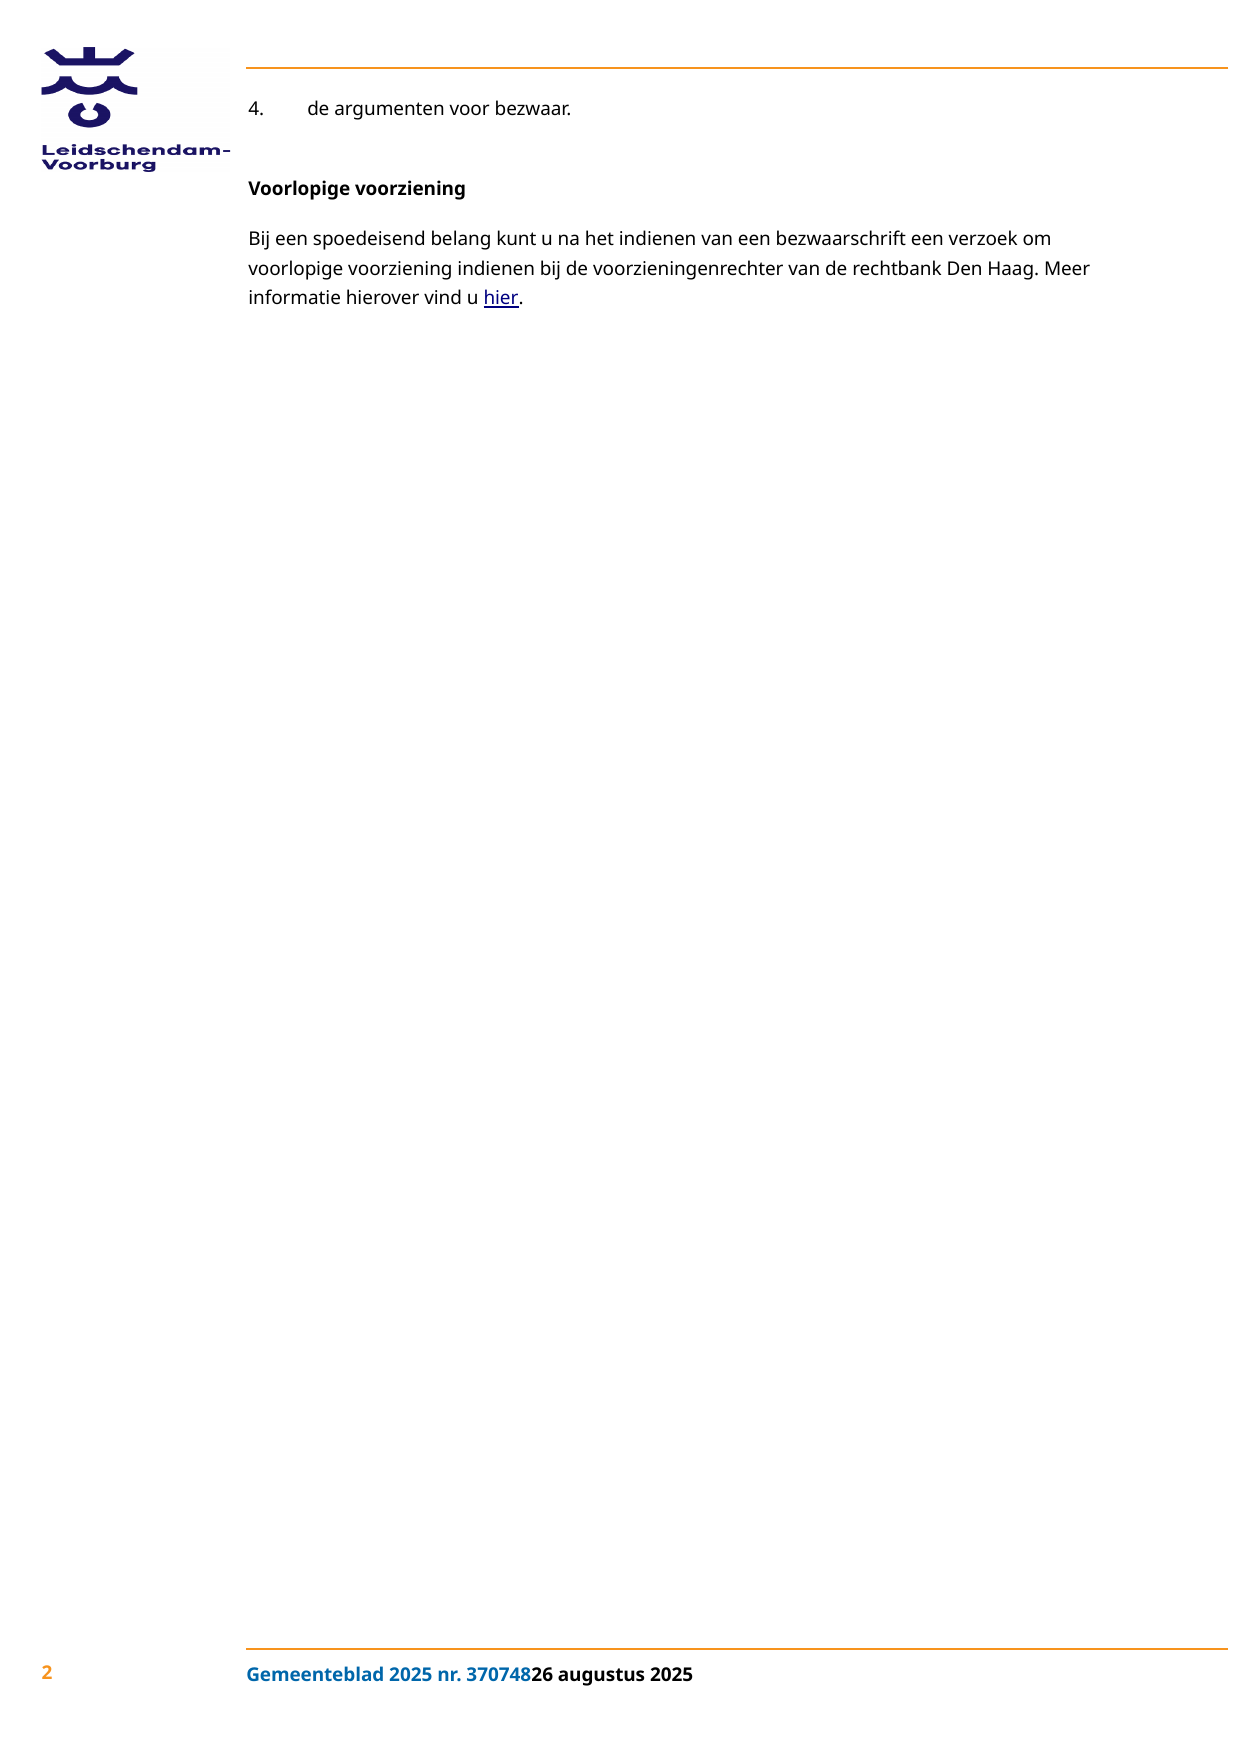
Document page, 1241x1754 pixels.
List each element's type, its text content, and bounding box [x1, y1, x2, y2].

text Voorlopige voorziening [248, 175, 1152, 201]
picture [41, 47, 231, 172]
list de argumenten voor bezwaar. [248, 95, 1152, 121]
text Bij een spoedeisend belang kunt u na het indienen van een bezwaarschrift een verzoek om voorlopige voorziening indienen bij de voorzieningenrechter van de rechtbank Den Haag. Meer informatie hierover vind u hier. [248, 225, 1152, 310]
